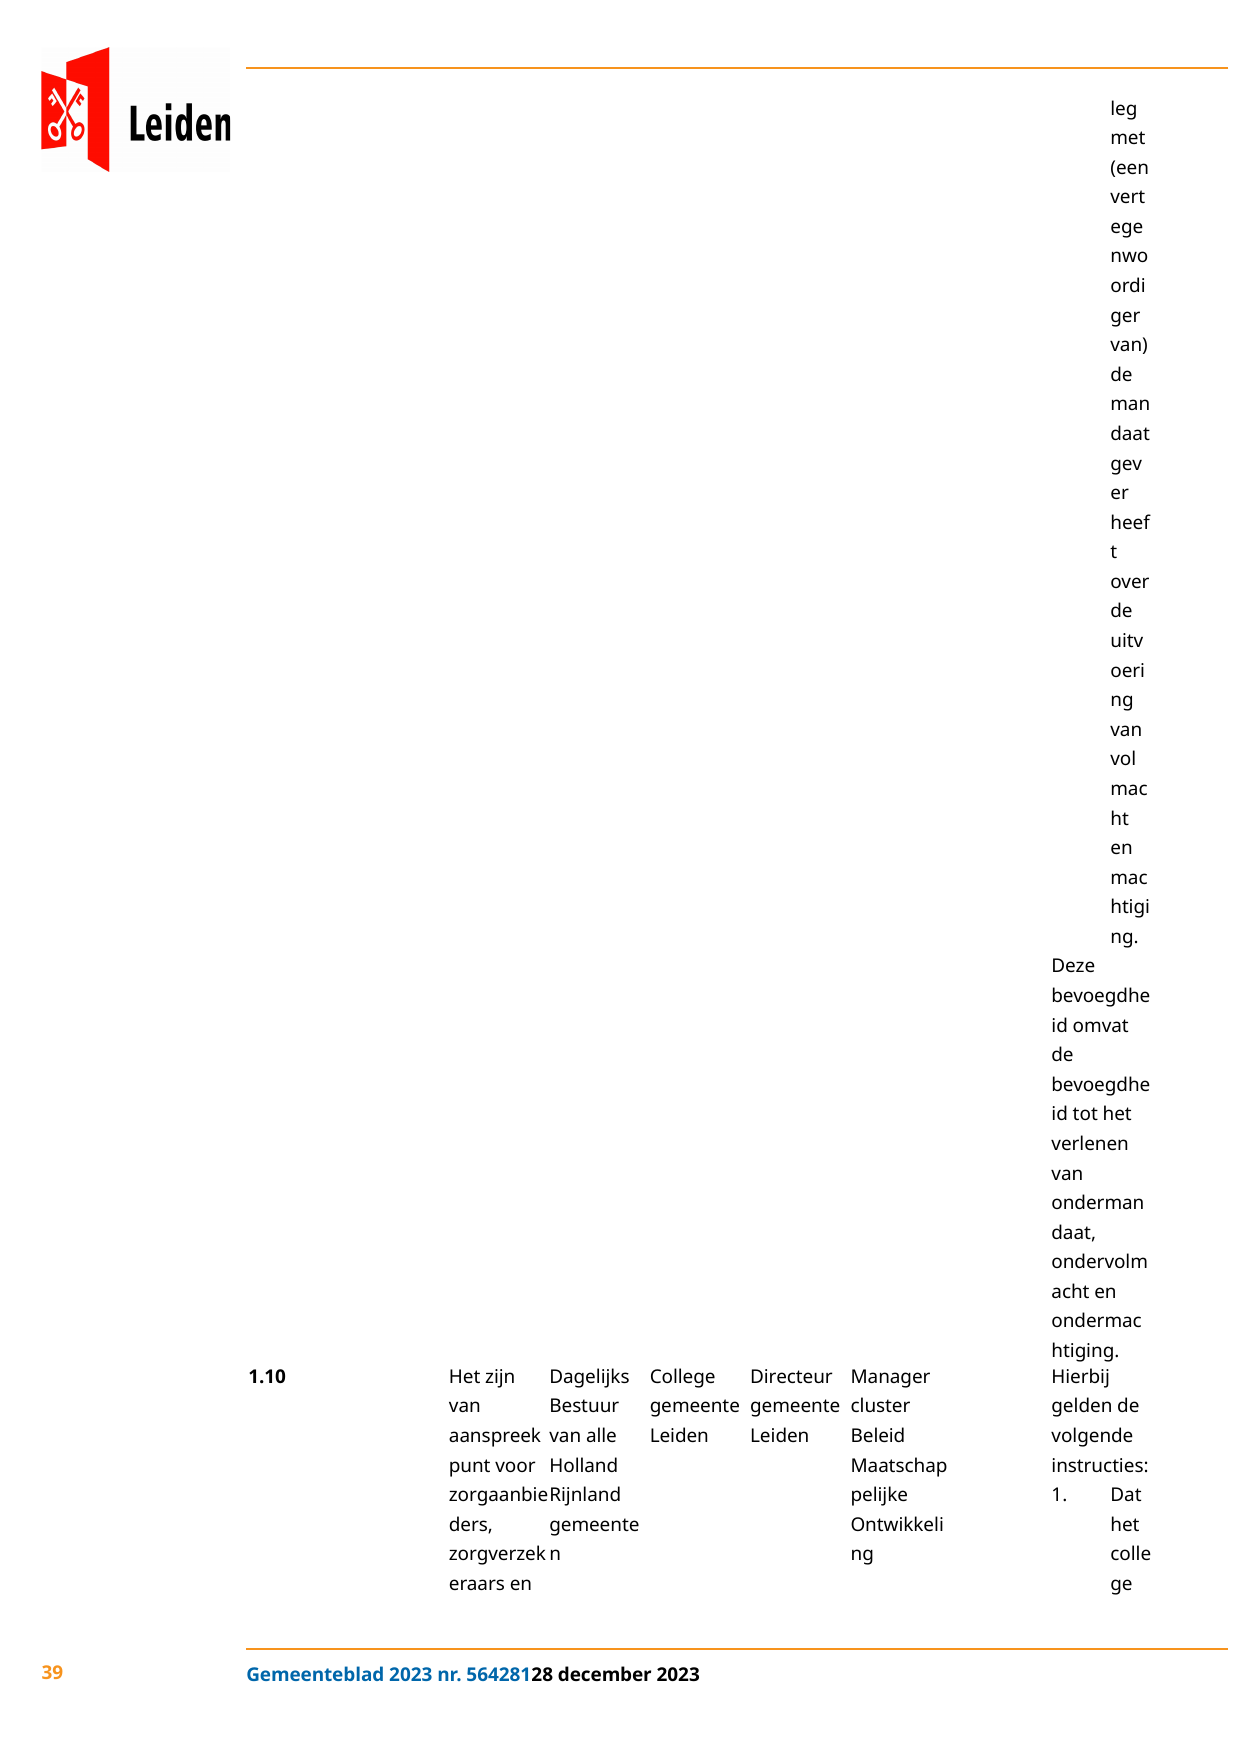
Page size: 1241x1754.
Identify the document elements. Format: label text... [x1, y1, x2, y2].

table_cell leg met (een vertegenwoordiger van) de mandaatgever heeft over de uitvoering van volmacht en machtiging. Deze bevoegdheid omvat de bevoegdheid tot het verlenen van ondermandaat, ondervolmacht en ondermachtiging. [1051, 95, 1152, 1363]
table_cell [549, 95, 649, 1363]
table_cell [951, 1363, 1051, 1596]
table_cell College gemeente Leiden [650, 1363, 750, 1596]
table_cell Dagelijks Bestuur van alle Holland Rijnland gemeenten [549, 1363, 649, 1596]
table_cell [449, 95, 549, 1363]
table_cell [348, 95, 449, 1363]
table_cell [850, 95, 951, 1363]
table_cell [650, 95, 750, 1363]
table_cell [248, 95, 348, 1363]
table_cell [750, 95, 850, 1363]
table_cell [348, 1363, 449, 1596]
table_cell Directeur gemeente Leiden [750, 1363, 850, 1596]
table_cell Manager cluster Beleid Maatschappelijke Ontwikkeling [850, 1363, 951, 1596]
table_cell 1.10 [248, 1363, 348, 1596]
table_cell Het zijn van aanspreekpunt voor zorgaanbieders, zorgverzekeraars en [449, 1363, 549, 1596]
table_cell [951, 95, 1051, 1363]
table_cell Hierbij gelden de volgende instructies: Dat het college [1051, 1363, 1152, 1596]
picture [41, 47, 231, 172]
